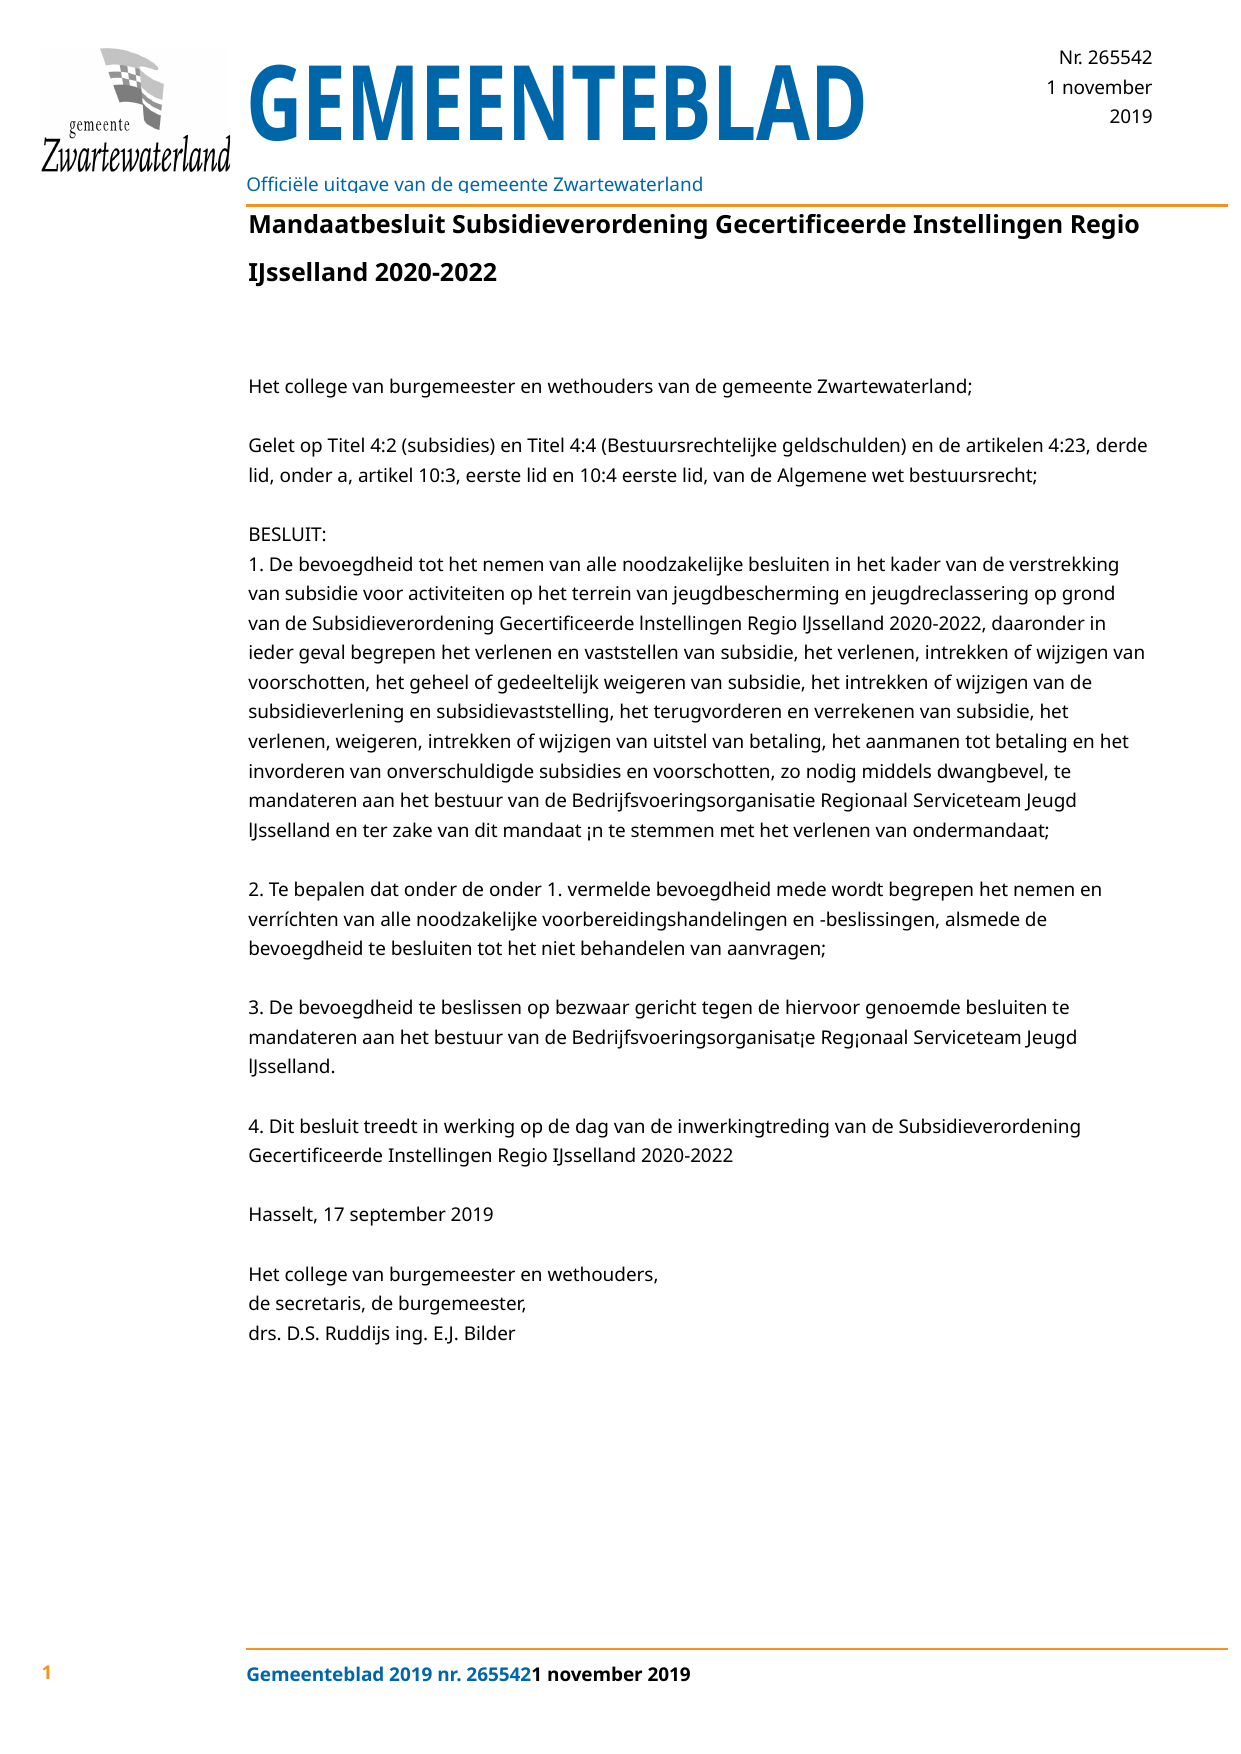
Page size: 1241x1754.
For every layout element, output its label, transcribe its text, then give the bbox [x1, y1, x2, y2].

picture [41, 47, 231, 172]
text Gelet op Titel 4:2 (subsidies) en Titel 4:4 (Bestuursrechtelijke geldschulden) en de artikelen 4:23, derde lid, onder a, artikel 10:3, eerste lid en 10:4 eerste lid, van de Algemene wet bestuursrecht; [248, 432, 1152, 488]
text 2. Te bepalen dat onder de onder 1. vermelde bevoegdheid mede wordt begrepen het nemen en verríchten van alle noodzakelijke voorbereidingshandelingen en -beslissingen, alsmede de bevoegdheid te besluiten tot het niet behandelen van aanvragen; [248, 876, 1152, 961]
text 4. Dit besluit treedt in werking op de dag van de inwerkingtreding van de Subsidieverordening Gecertificeerde Instellingen Regio IJsselland 2020-2022 [248, 1113, 1152, 1168]
text Hasselt, 17 september 2019 [248, 1202, 1152, 1227]
text Het college van burgemeester en wethouders van de gemeente Zwartewaterland; [248, 373, 1152, 399]
text Mandaatbesluit Subsidieverordening Gecertificeerde Instellingen Regio IJsselland 2020-2022 [248, 207, 1152, 288]
text 1. De bevoegdheid tot het nemen van alle noodzakelijke besluiten in het kader van de verstrekking van subsidie voor activiteiten op het terrein van jeugdbescherming en jeugdreclassering op grond van de Subsidieverordening Gecertificeerde lnstellingen Regio lJsselland 2020-2022, daaronder in ieder geval begrepen het verlenen en vaststellen van subsidie, het verlenen, intrekken of wijzigen van voorschotten, het geheel of gedeeltelijk weigeren van subsidie, het intrekken of wijzigen van de subsidieverlening en subsidievaststelling, het terugvorderen en verrekenen van subsidie, het verlenen, weigeren, intrekken of wijzigen van uitstel van betaling, het aanmanen tot betaling en het invorderen van onverschuldigde subsidies en voorschotten, zo nodig middels dwangbevel, te mandateren aan het bestuur van de Bedrijfsvoeringsorganisatie Regionaal Serviceteam Jeugd lJsselland en ter zake van dit mandaat ¡n te stemmen met het verlenen van ondermandaat; [248, 551, 1152, 843]
text 3. De bevoegdheid te beslissen op bezwaar gericht tegen de hiervoor genoemde besluiten te mandateren aan het bestuur van de Bedrijfsvoeringsorganisat¡e Reg¡onaal Serviceteam Jeugd lJsselland. [248, 994, 1152, 1079]
text Het college van burgemeester en wethouders, [248, 1261, 1152, 1286]
text drs. D.S. Ruddijs ing. E.J. Bilder [248, 1320, 1152, 1346]
text BESLUIT: [248, 521, 1152, 547]
text de secretaris, de burgemeester, [248, 1290, 1152, 1316]
